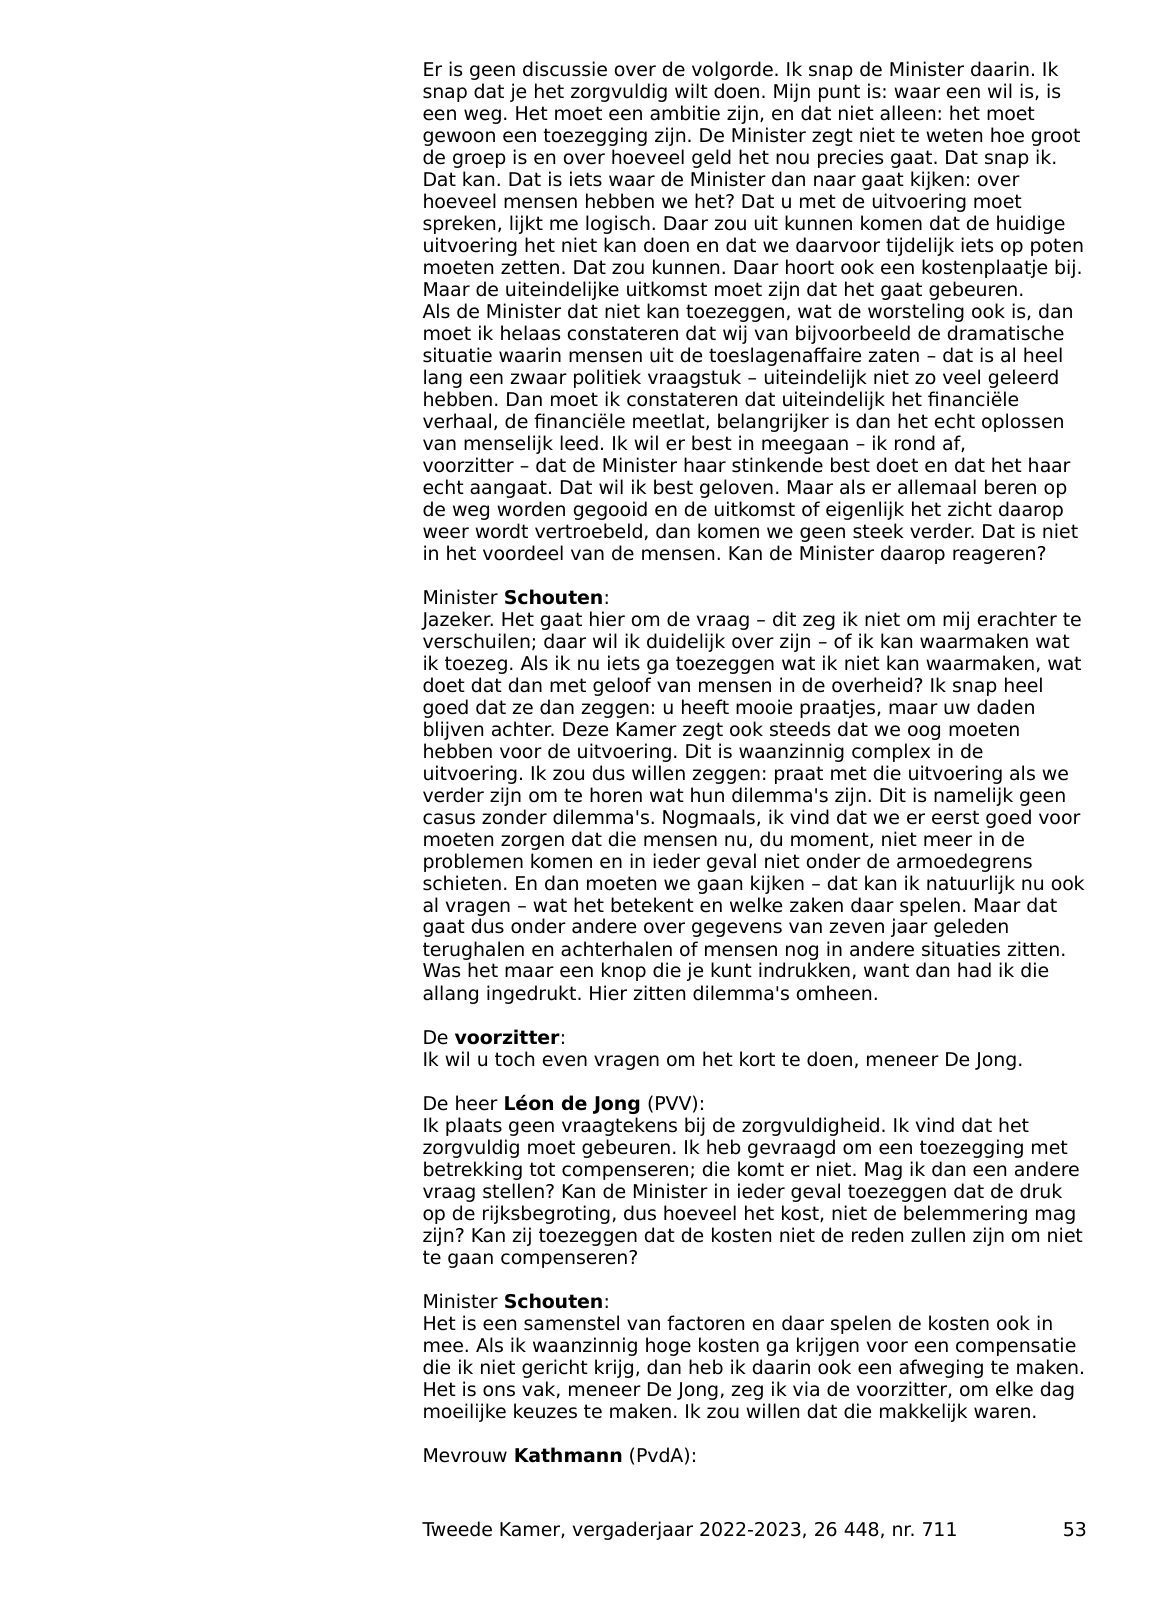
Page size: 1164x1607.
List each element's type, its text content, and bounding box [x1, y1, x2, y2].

text Ik wil u toch even vragen om het kort te doen, meneer De Jong. [422, 1048, 1087, 1071]
text Minister Schouten: [422, 587, 1087, 609]
text De heer Léon de Jong (PVV): [422, 1093, 1087, 1115]
text Jazeker. Het gaat hier om de vraag – dit zeg ik niet om mij erachter te verschuilen; daar wil ik duidelijk over zijn – of ik kan waarmaken wat ik toezeg. Als ik nu iets ga toezeggen wat ik niet kan waarmaken, wat doet dat dan met geloof van mensen in de overheid? Ik snap heel goed dat ze dan zeggen: u heeft mooie praatjes, maar uw daden blijven achter. Deze Kamer zegt ook steeds dat we oog moeten hebben voor de uitvoering. Dit is waanzinnig complex in de uitvoering. Ik zou dus willen zeggen: praat met die uitvoering als we verder zijn om te horen wat hun dilemma's zijn. Dit is namelijk geen casus zonder dilemma's. Nogmaals, ik vind dat we er eerst goed voor moeten zorgen dat die mensen nu, du moment, niet meer in de problemen komen en in ieder geval niet onder de armoedegrens schieten. En dan moeten we gaan kijken – dat kan ik natuurlijk nu ook al vragen – wat het betekent en welke zaken daar spelen. Maar dat gaat dus onder andere over gegevens van zeven jaar geleden terughalen en achterhalen of mensen nog in andere situaties zitten. Was het maar een knop die je kunt indrukken, want dan had ik die allang ingedrukt. Hier zitten dilemma's omheen. [422, 609, 1087, 1004]
text Minister Schouten: [422, 1291, 1087, 1313]
text De voorzitter: [422, 1027, 1087, 1048]
text Er is geen discussie over de volgorde. Ik snap de Minister daarin. Ik snap dat je het zorgvuldig wilt doen. Mijn punt is: waar een wil is, is een weg. Het moet een ambitie zijn, en dat niet alleen: het moet gewoon een toezegging zijn. De Minister zegt niet te weten hoe groot de groep is en over hoeveel geld het nou precies gaat. Dat snap ik. Dat kan. Dat is iets waar de Minister dan naar gaat kijken: over hoeveel mensen hebben we het? Dat u met de uitvoering moet spreken, lijkt me logisch. Daar zou uit kunnen komen dat de huidige uitvoering het niet kan doen en dat we daarvoor tijdelijk iets op poten moeten zetten. Dat zou kunnen. Daar hoort ook een kostenplaatje bij. Maar de uiteindelijke uitkomst moet zijn dat het gaat gebeuren. [422, 59, 1087, 301]
text Ik plaats geen vraagtekens bij de zorgvuldigheid. Ik vind dat het zorgvuldig moet gebeuren. Ik heb gevraagd om een toezegging met betrekking tot compenseren; die komt er niet. Mag ik dan een andere vraag stellen? Kan de Minister in ieder geval toezeggen dat de druk op de rijksbegroting, dus hoeveel het kost, niet de belemmering mag zijn? Kan zij toezeggen dat de kosten niet de reden zullen zijn om niet te gaan compenseren? [422, 1115, 1087, 1268]
text Als de Minister dat niet kan toezeggen, wat de worsteling ook is, dan moet ik helaas constateren dat wij van bijvoorbeeld de dramatische situatie waarin mensen uit de toeslagenaffaire zaten – dat is al heel lang een zwaar politiek vraagstuk – uiteindelijk niet zo veel geleerd hebben. Dan moet ik constateren dat uiteindelijk het financiële verhaal, de financiële meetlat, belangrijker is dan het echt oplossen van menselijk leed. Ik wil er best in meegaan – ik rond af, voorzitter – dat de Minister haar stinkende best doet en dat het haar echt aangaat. Dat wil ik best geloven. Maar als er allemaal beren op de weg worden gegooid en de uitkomst of eigenlijk het zicht daarop weer wordt vertroebeld, dan komen we geen steek verder. Dat is niet in het voordeel van de mensen. Kan de Minister daarop reageren? [422, 301, 1087, 564]
text Mevrouw Kathmann (PvdA): [422, 1445, 1087, 1467]
text Het is een samenstel van factoren en daar spelen de kosten ook in mee. Als ik waanzinnig hoge kosten ga krijgen voor een compensatie die ik niet gericht krijg, dan heb ik daarin ook een afweging te maken. Het is ons vak, meneer De Jong, zeg ik via de voorzitter, om elke dag moeilijke keuzes te maken. Ik zou willen dat die makkelijk waren. [422, 1313, 1087, 1423]
